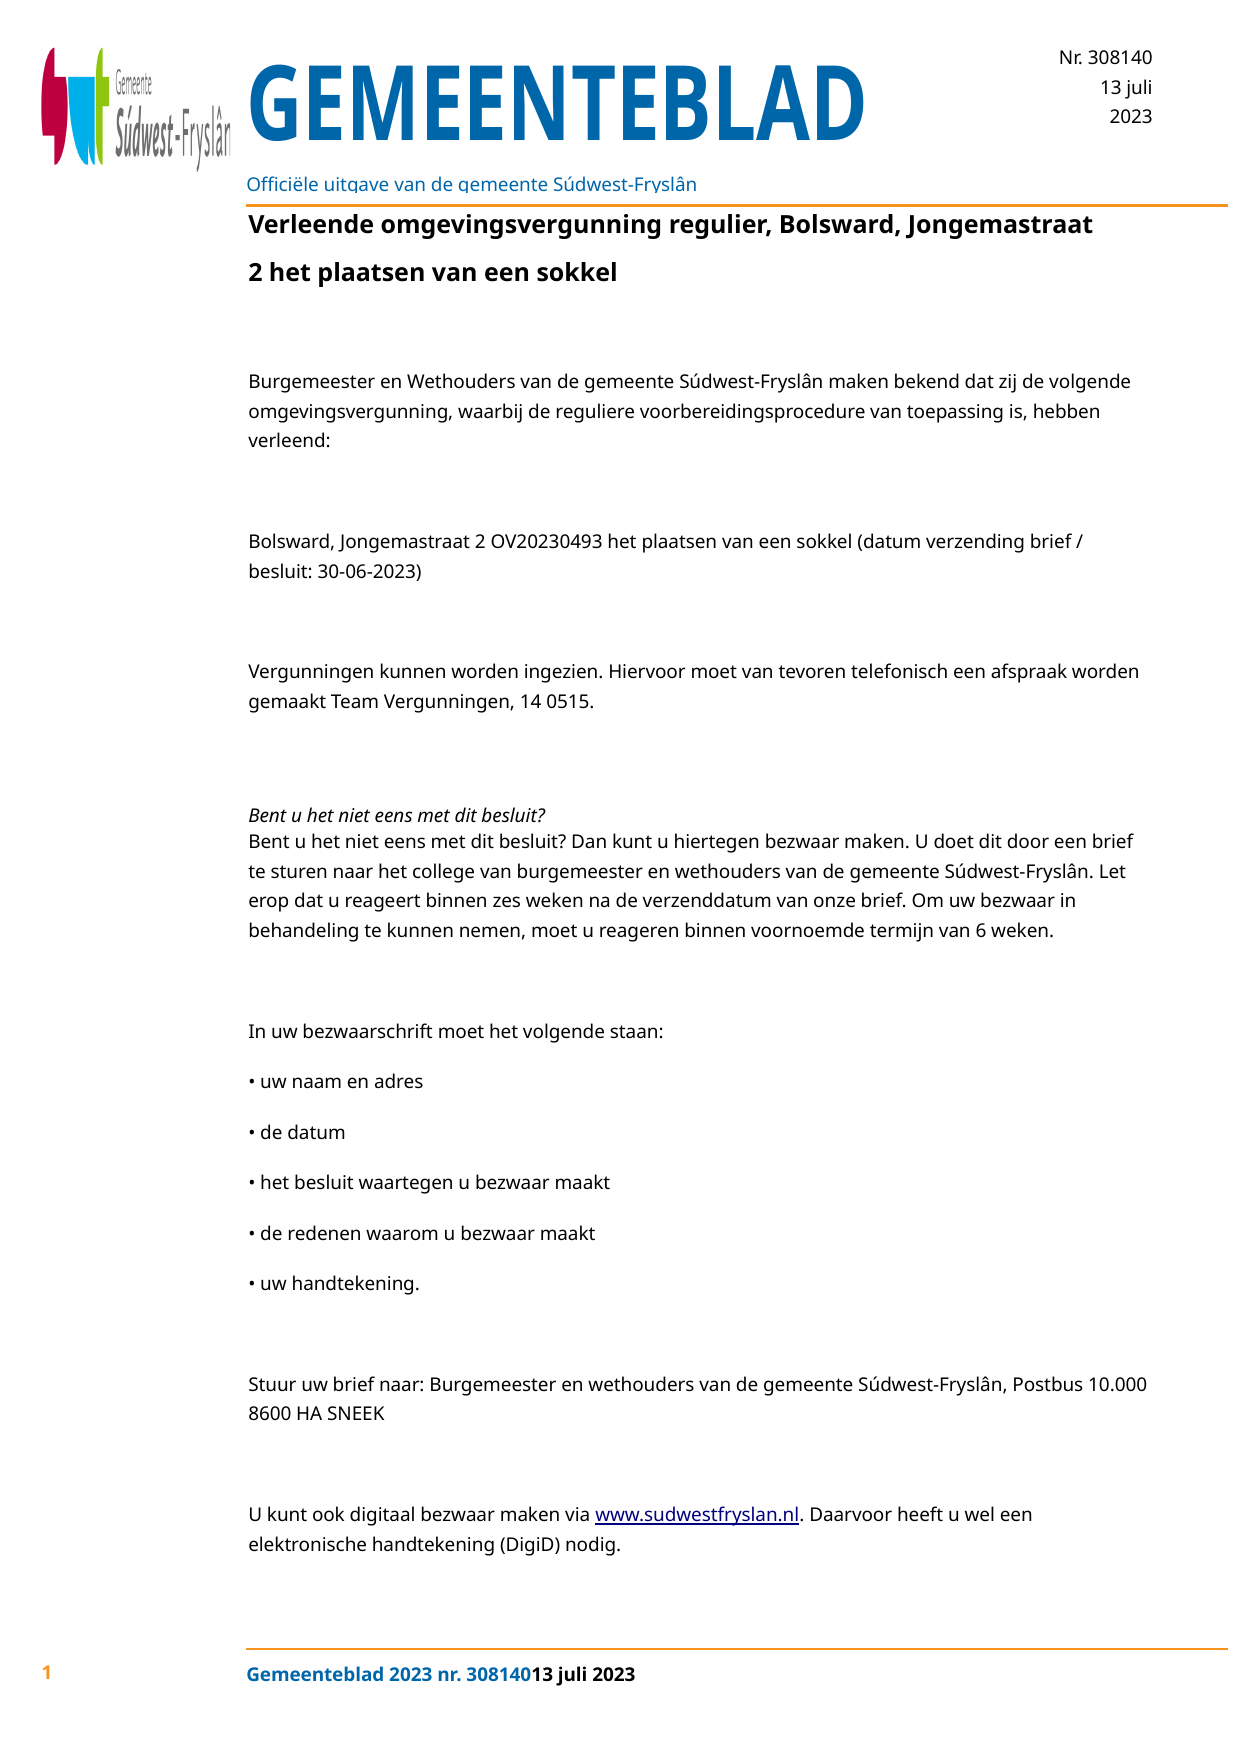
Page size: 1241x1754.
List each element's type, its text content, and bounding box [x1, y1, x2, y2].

picture [41, 47, 231, 172]
text • uw handtekening. [248, 1270, 1152, 1296]
text Stuur uw brief naar: Burgemeester en wethouders van de gemeente Súdwest-Fryslân, Postbus 10.000 8600 HA SNEEK [248, 1371, 1152, 1426]
text • uw naam en adres [248, 1068, 1152, 1094]
text Verleende omgevingsvergunning regulier, Bolsward, Jongemastraat 2 het plaatsen van een sokkel [248, 207, 1152, 288]
text Bent u het niet eens met dit besluit? Dan kunt u hiertegen bezwaar maken. U doet dit door een brief te sturen naar het college van burgemeester en wethouders van de gemeente Súdwest-Fryslân. Let erop dat u reageert binnen zes weken na de verzenddatum van onze brief. Om uw bezwaar in behandeling te kunnen nemen, moet u reageren binnen voornoemde termijn van 6 weken. [248, 828, 1152, 943]
text Burgemeester en Wethouders van de gemeente Súdwest-Fryslân maken bekend dat zij de volgende omgevingsvergunning, waarbij de reguliere voorbereidingsprocedure van toepassing is, hebben verleend: [248, 368, 1152, 453]
text • het besluit waartegen u bezwaar maakt [248, 1169, 1152, 1195]
text • de datum [248, 1119, 1152, 1144]
text In uw bezwaarschrift moet het volgende staan: [248, 1018, 1152, 1044]
text U kunt ook digitaal bezwaar maken via www.sudwestfryslan.nl. Daarvoor heeft u wel een elektronische handtekening (DigiD) nodig. [248, 1501, 1152, 1557]
text Bolsward, Jongemastraat 2 OV20230493 het plaatsen van een sokkel (datum verzending brief / besluit: 30-06-2023) [248, 528, 1152, 584]
text Bent u het niet eens met dit besluit? [248, 803, 1152, 828]
text Vergunningen kunnen worden ingezien. Hiervoor moet van tevoren telefonisch een afspraak worden gemaakt Team Vergunningen, 14 0515. [248, 659, 1152, 714]
text • de redenen waarom u bezwaar maakt [248, 1220, 1152, 1245]
